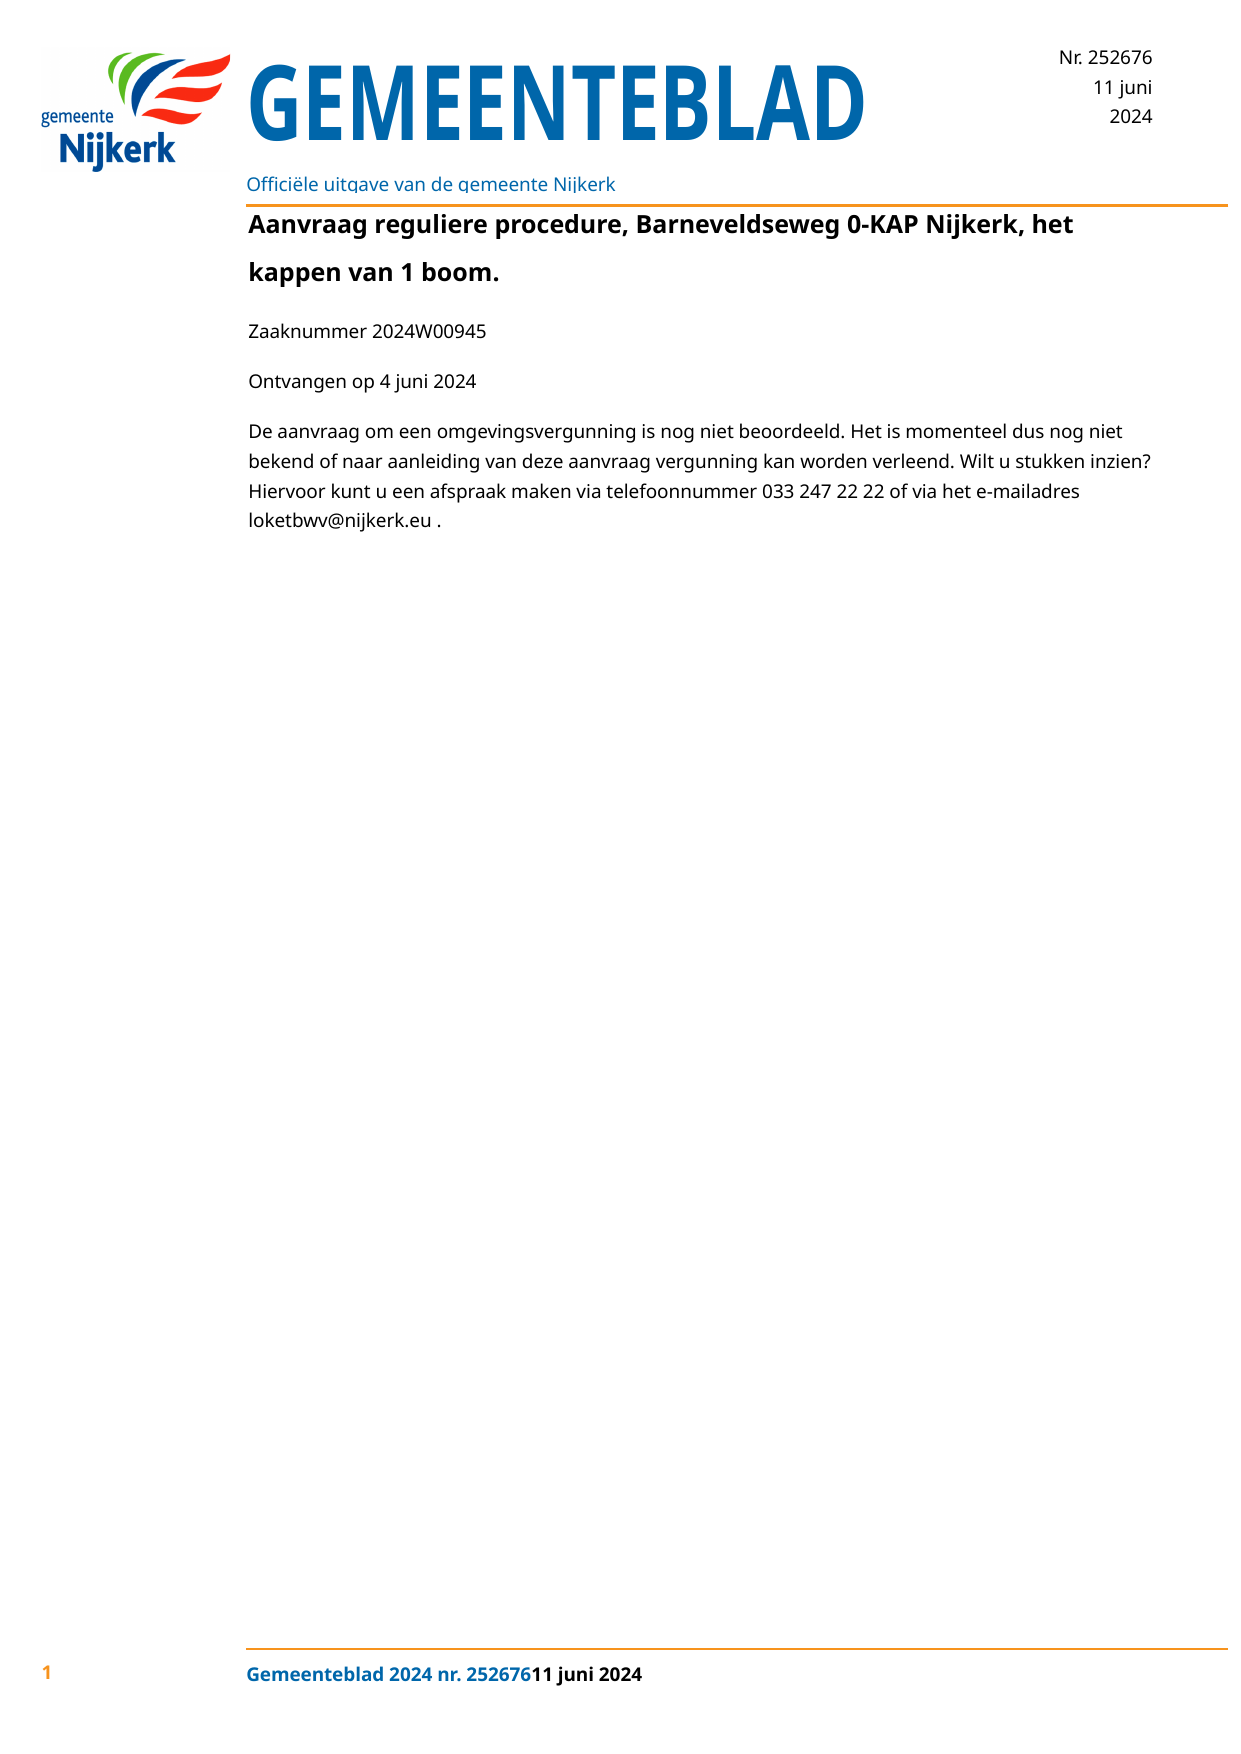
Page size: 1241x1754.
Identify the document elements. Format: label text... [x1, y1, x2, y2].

text Ontvangen op 4 juni 2024 [248, 368, 1152, 394]
text Zaaknummer 2024W00945 [248, 318, 1152, 344]
text Aanvraag reguliere procedure, Barneveldseweg 0-KAP Nijkerk, het kappen van 1 boom. [248, 207, 1152, 288]
text De aanvraag om een omgevingsvergunning is nog niet beoordeeld. Het is momenteel dus nog niet bekend of naar aanleiding van deze aanvraag vergunning kan worden verleend. Wilt u stukken inzien? Hiervoor kunt u een afspraak maken via telefoonnummer 033 247 22 22 of via het e-mailadres loketbwv@nijkerk.eu . [248, 419, 1152, 533]
picture [41, 47, 231, 172]
